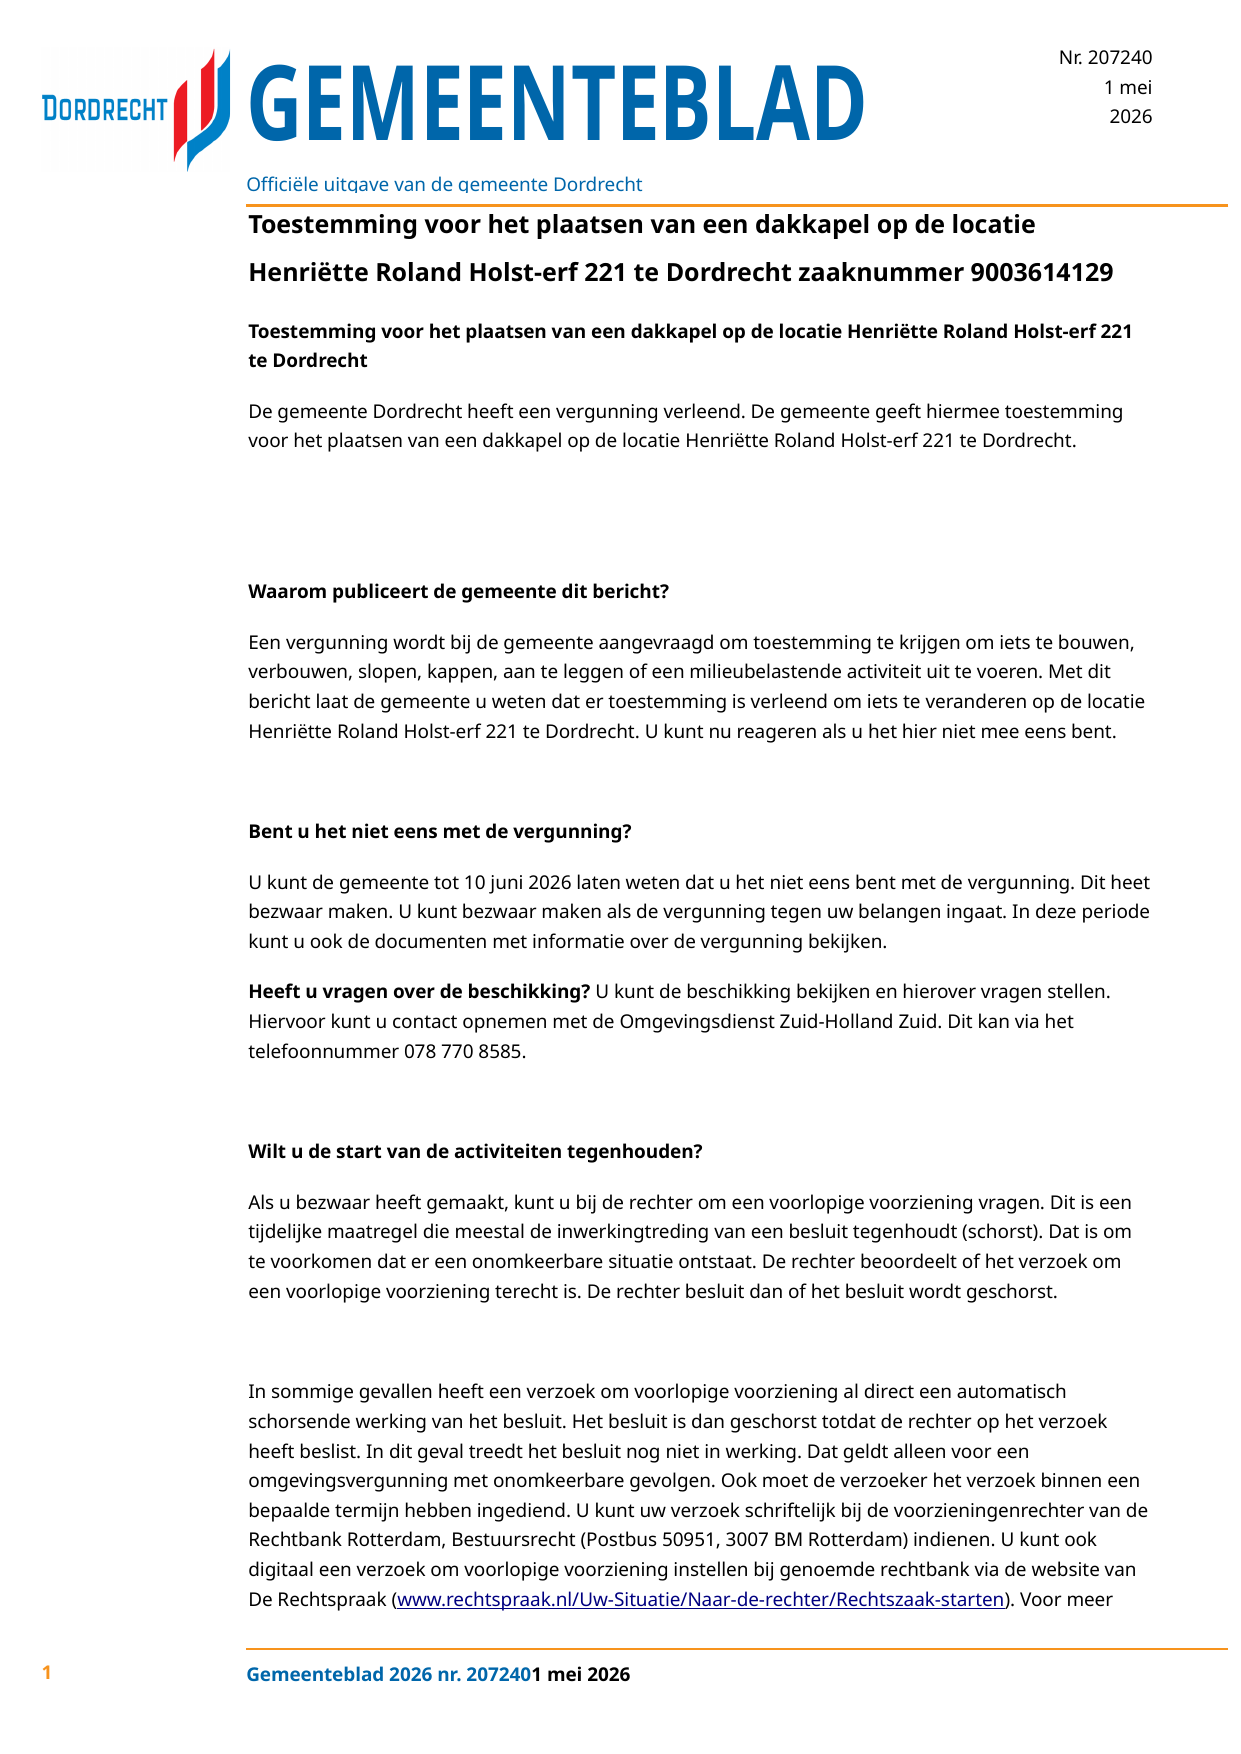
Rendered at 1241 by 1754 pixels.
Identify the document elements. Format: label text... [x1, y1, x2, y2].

text Toestemming voor het plaatsen van een dakkapel op de locatie Henriëtte Roland Holst-erf 221 te Dordrecht zaaknummer 9003614129 [248, 207, 1152, 288]
text Een vergunning wordt bij de gemeente aangevraagd om toestemming te krijgen om iets te bouwen, verbouwen, slopen, kappen, aan te leggen of een milieubelastende activiteit uit te voeren. Met dit bericht laat de gemeente u weten dat er toestemming is verleend om iets te veranderen op de locatie Henriëtte Roland Holst-erf 221 te Dordrecht. U kunt nu reageren als u het hier niet mee eens bent. [248, 629, 1152, 744]
text Heeft u vragen over de beschikking? U kunt de beschikking bekijken en hierover vragen stellen. Hiervoor kunt u contact opnemen met de Omgevingsdienst Zuid-Holland Zuid. Dit kan via het telefoonnummer 078 770 8585. [248, 979, 1152, 1064]
text De gemeente Dordrecht heeft een vergunning verleend. De gemeente geeft hiermee toestemming voor het plaatsen van een dakkapel op de locatie Henriëtte Roland Holst-erf 221 te Dordrecht. [248, 398, 1152, 453]
text Bent u het niet eens met de vergunning? [248, 819, 1152, 844]
text In sommige gevallen heeft een verzoek om voorlopige voorziening al direct een automatisch schorsende werking van het besluit. Het besluit is dan geschorst totdat de rechter op het verzoek heeft beslist. In dit geval treedt het besluit nog niet in werking. Dat geldt alleen voor een omgevingsvergunning met onomkeerbare gevolgen. Ook moet de verzoeker het verzoek binnen een bepaalde termijn hebben ingediend. U kunt uw verzoek schriftelijk bij de voorzieningenrechter van de Rechtbank Rotterdam, Bestuursrecht (Postbus 50951, 3007 BM Rotterdam) indienen. U kunt ook digitaal een verzoek om voorlopige voorziening instellen bij genoemde rechtbank via de website van De Rechtspraak (www.rechtspraak.nl/Uw-Situatie/Naar-de-rechter/Rechtszaak-starten). Voor meer [248, 1379, 1152, 1612]
text Wilt u de start van de activiteiten tegenhouden? [248, 1139, 1152, 1164]
picture [41, 47, 231, 172]
text Als u bezwaar heeft gemaakt, kunt u bij de rechter om een voorlopige voorziening vragen. Dit is een tijdelijke maatregel die meestal de inwerkingtreding van een besluit tegenhoudt (schorst). Dat is om te voorkomen dat er een onomkeerbare situatie ontstaat. De rechter beoordeelt of het verzoek om een voorlopige voorziening terecht is. De rechter besluit dan of het besluit wordt geschorst. [248, 1189, 1152, 1304]
text Waarom publiceert de gemeente dit bericht? [248, 579, 1152, 604]
text U kunt de gemeente tot 10 juni 2026 laten weten dat u het niet eens bent met de vergunning. Dit heet bezwaar maken. U kunt bezwaar maken als de vergunning tegen uw belangen ingaat. In deze periode kunt u ook de documenten met informatie over de vergunning bekijken. [248, 869, 1152, 954]
text Toestemming voor het plaatsen van een dakkapel op de locatie Henriëtte Roland Holst-erf 221 te Dordrecht [248, 318, 1152, 373]
